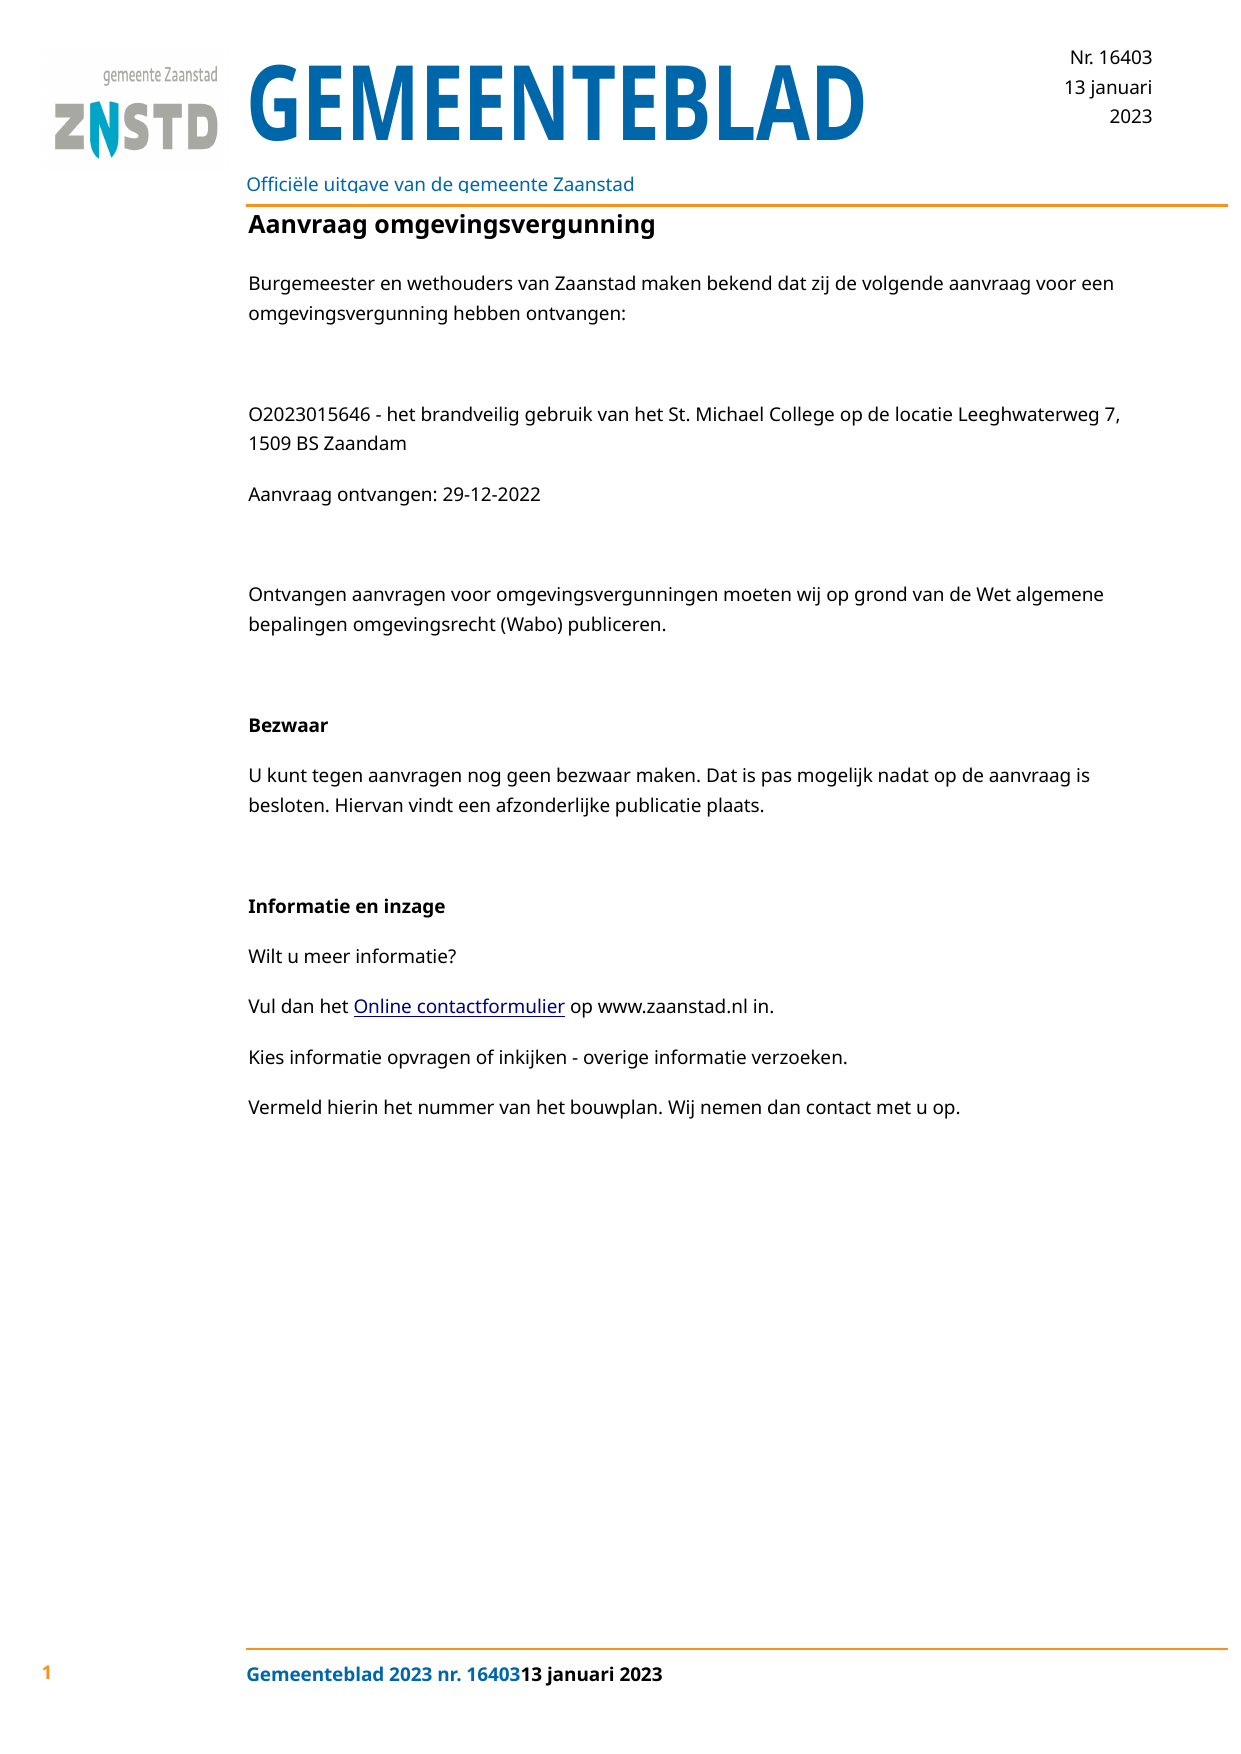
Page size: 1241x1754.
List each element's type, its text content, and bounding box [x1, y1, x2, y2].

text Informatie en inzage [248, 893, 1152, 918]
text Vermeld hierin het nummer van het bouwplan. Wij nemen dan contact met u op. [248, 1094, 1152, 1120]
text Kies informatie opvragen of inkijken - overige informatie verzoeken. [248, 1044, 1152, 1070]
text Ontvangen aanvragen voor omgevingsvergunningen moeten wij op grond van de Wet algemene bepalingen omgevingsrecht (Wabo) publiceren. [248, 582, 1152, 637]
text Vul dan het Online contactformulier op www.zaanstad.nl in. [248, 994, 1152, 1019]
text U kunt tegen aanvragen nog geen bezwaar maken. Dat is pas mogelijk nadat op de aanvraag is besloten. Hiervan vindt een afzonderlijke publicatie plaats. [248, 762, 1152, 818]
text Aanvraag omgevingsvergunning [248, 207, 1152, 241]
picture [41, 47, 231, 172]
text O2023015646 - het brandveilig gebruik van het St. Michael College op de locatie Leeghwaterweg 7, 1509 BS Zaandam [248, 401, 1152, 456]
text Wilt u meer informatie? [248, 943, 1152, 969]
text Burgemeester en wethouders van Zaanstad maken bekend dat zij de volgende aanvraag voor een omgevingsvergunning hebben ontvangen: [248, 270, 1152, 326]
text Aanvraag ontvangen: 29-12-2022 [248, 481, 1152, 506]
text Bezwaar [248, 712, 1152, 738]
